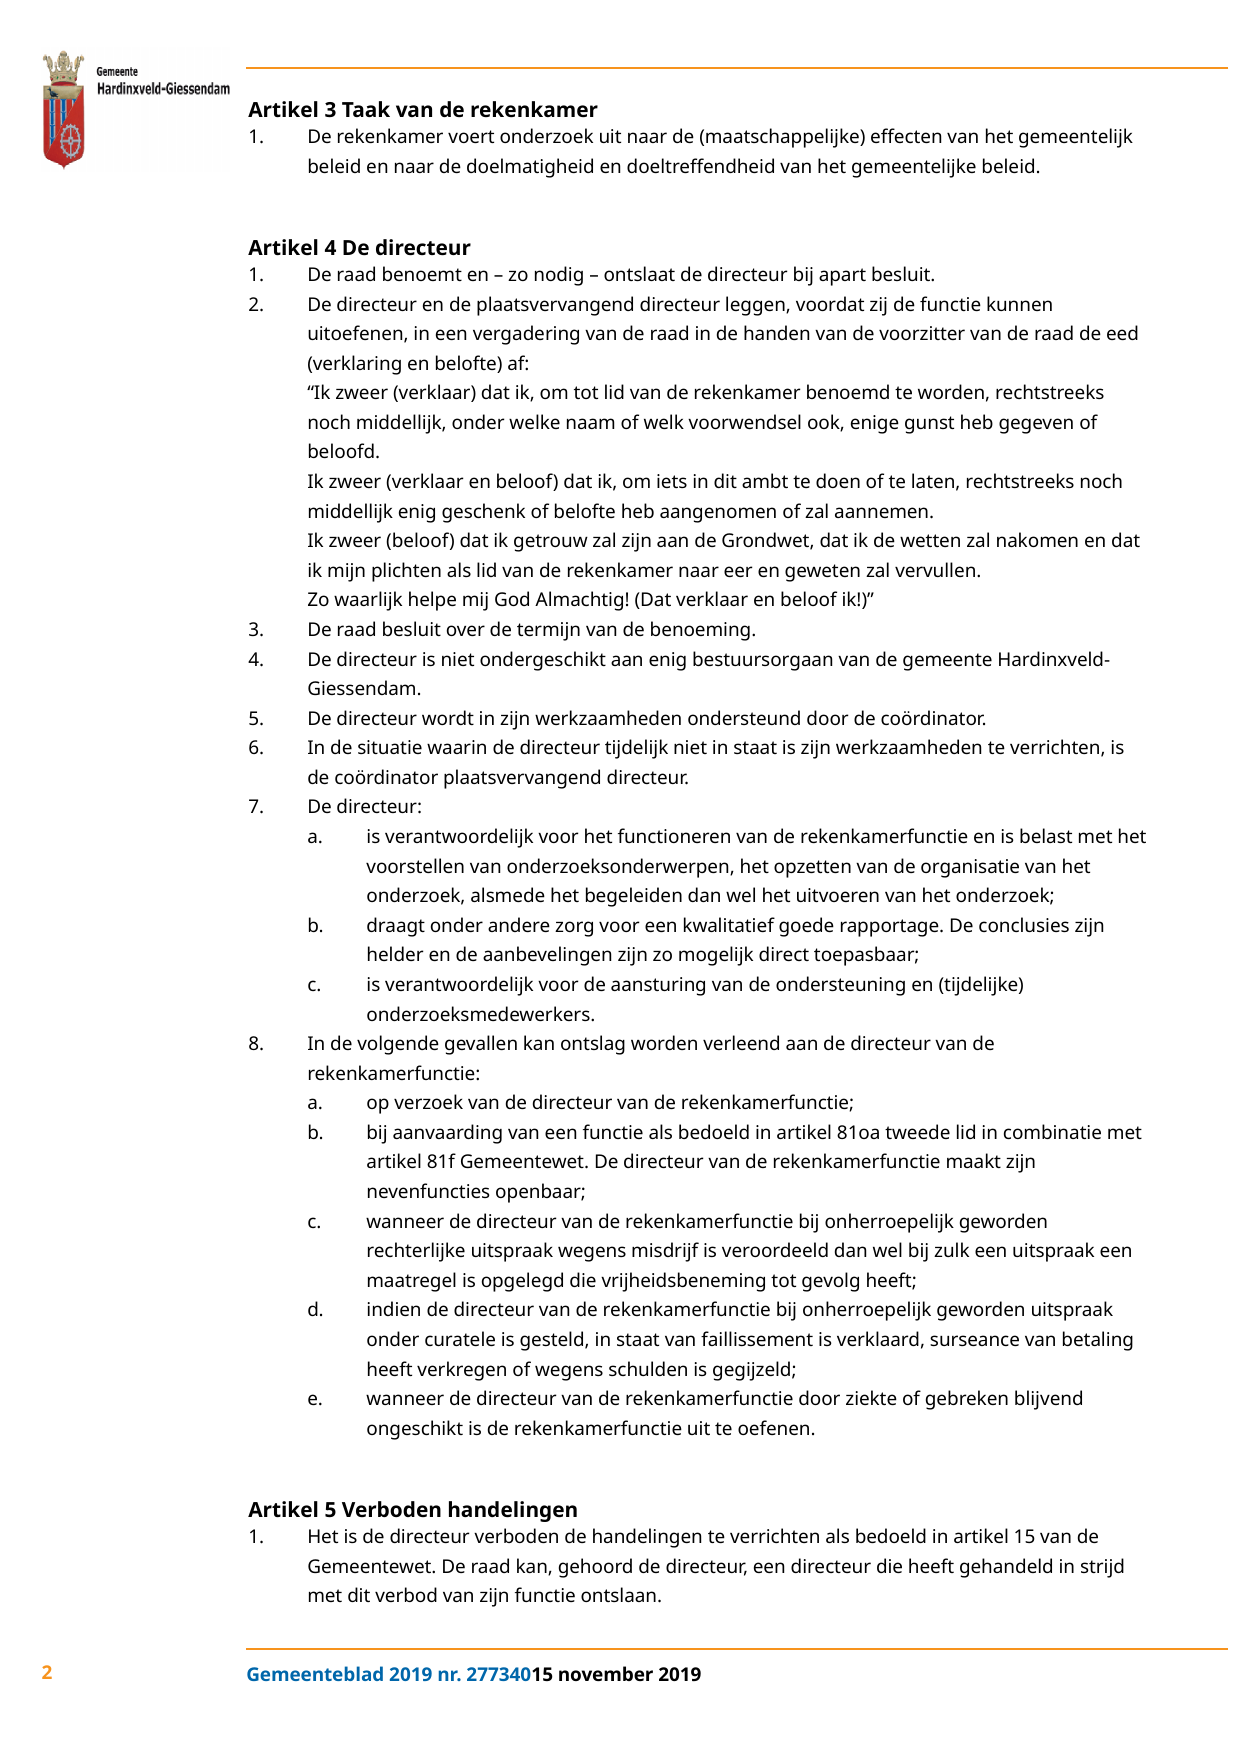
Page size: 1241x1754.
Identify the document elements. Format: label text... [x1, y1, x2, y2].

list bij aanvaarding van een functie als bedoeld in artikel 81oa tweede lid in combinatie met artikel 81f Gemeentewet. De directeur van de rekenkamerfunctie maakt zijn nevenfuncties openbaar; [307, 1119, 1152, 1204]
list is verantwoordelijk voor de aansturing van de ondersteuning en (tijdelijke) onderzoeksmedewerkers. [307, 971, 1152, 1027]
list wanneer de directeur van de rekenkamerfunctie bij onherroepelijk geworden rechterlijke uitspraak wegens misdrijf is veroordeeld dan wel bij zulk een uitspraak een maatregel is opgelegd die vrijheidsbeneming tot gevolg heeft; [307, 1208, 1152, 1293]
list In de situatie waarin de directeur tijdelijk niet in staat is zijn werkzaamheden te verrichten, is de coördinator plaatsvervangend directeur. [248, 734, 1152, 790]
list Het is de directeur verboden de handelingen te verrichten als bedoeld in artikel 15 van de Gemeentewet. De raad kan, gehoord de directeur, een directeur die heeft gehandeld in strijd met dit verbod van zijn functie ontslaan. [248, 1523, 1152, 1608]
list De rekenkamer voert onderzoek uit naar de (maatschappelijke) effecten van het gemeentelijk beleid en naar de doelmatigheid en doeltreffendheid van het gemeentelijke beleid. [248, 123, 1152, 178]
picture [41, 47, 231, 172]
list Zo waarlijk helpe mij God Almachtig! (Dat verklaar en beloof ik!)” [248, 587, 1152, 612]
list De directeur: [248, 794, 1152, 819]
list De directeur en de plaatsvervangend directeur leggen, voordat zij de functie kunnen uitoefenen, in een vergadering van de raad in de handen van de voorzitter van de raad de eed (verklaring en belofte) af: [248, 291, 1152, 376]
list Ik zweer (verklaar en beloof) dat ik, om iets in dit ambt te doen of te laten, rechtstreeks noch middellijk enig geschenk of belofte heb aangenomen of zal aannemen. [248, 468, 1152, 524]
list is verantwoordelijk voor het functioneren van de rekenkamerfunctie en is belast met het voorstellen van onderzoeksonderwerpen, het opzetten van de organisatie van het onderzoek, alsmede het begeleiden dan wel het uitvoeren van het onderzoek; [307, 823, 1152, 908]
list wanneer de directeur van de rekenkamerfunctie door ziekte of gebreken blijvend ongeschikt is de rekenkamerfunctie uit te oefenen. [307, 1385, 1152, 1441]
list indien de directeur van de rekenkamerfunctie bij onherroepelijk geworden uitspraak onder curatele is gesteld, in staat van faillissement is verklaard, surseance van betaling heeft verkregen of wegens schulden is gegijzeld; [307, 1297, 1152, 1382]
text Artikel 4 De directeur [248, 233, 1152, 261]
list De raad besluit over de termijn van de benoeming. [248, 616, 1152, 642]
list Ik zweer (beloof) dat ik getrouw zal zijn aan de Grondwet, dat ik de wetten zal nakomen en dat ik mijn plichten als lid van de rekenkamer naar eer en geweten zal vervullen. [248, 527, 1152, 583]
list De raad benoemt en – zo nodig – ontslaat de directeur bij apart besluit. [248, 261, 1152, 287]
list De directeur wordt in zijn werkzaamheden ondersteund door de coördinator. [248, 705, 1152, 731]
list “Ik zweer (verklaar) dat ik, om tot lid van de rekenkamer benoemd te worden, rechtstreeks noch middellijk, onder welke naam of welk voorwendsel ook, enige gunst heb gegeven of beloofd. [248, 379, 1152, 464]
text Artikel 5 Verboden handelingen [248, 1495, 1152, 1523]
list De directeur is niet ondergeschikt aan enig bestuursorgaan van de gemeente Hardinxveld-Giessendam. [248, 646, 1152, 701]
list op verzoek van de directeur van de rekenkamerfunctie; [307, 1089, 1152, 1115]
list In de volgende gevallen kan ontslag worden verleend aan de directeur van de rekenkamerfunctie: [248, 1030, 1152, 1086]
text Artikel 3 Taak van de rekenkamer [248, 95, 1152, 123]
list draagt onder andere zorg voor een kwalitatief goede rapportage. De conclusies zijn helder en de aanbevelingen zijn zo mogelijk direct toepasbaar; [307, 912, 1152, 967]
